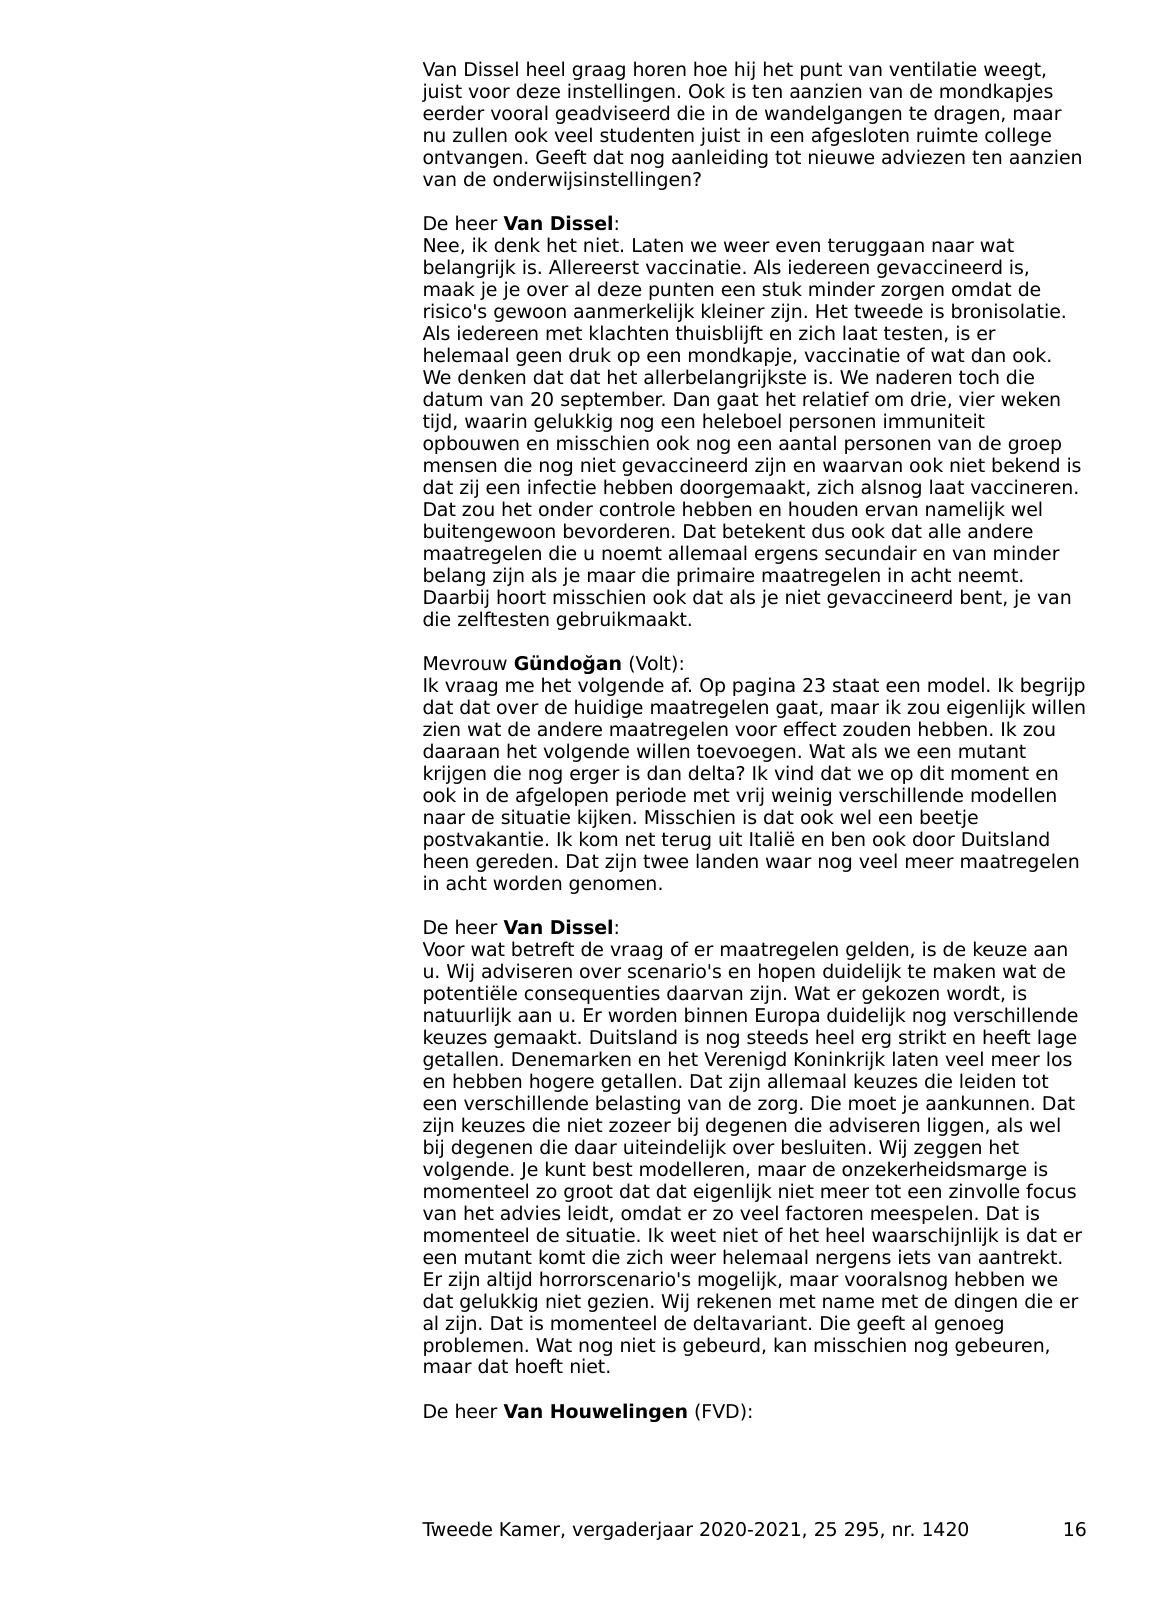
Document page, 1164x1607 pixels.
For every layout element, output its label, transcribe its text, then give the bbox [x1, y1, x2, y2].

text Van Dissel heel graag horen hoe hij het punt van ventilatie weegt, juist voor deze instellingen. Ook is ten aanzien van de mondkapjes eerder vooral geadviseerd die in de wandelgangen te dragen, maar nu zullen ook veel studenten juist in een afgesloten ruimte college ontvangen. Geeft dat nog aanleiding tot nieuwe adviezen ten aanzien van de onderwijsinstellingen? [422, 59, 1087, 191]
text Voor wat betreft de vraag of er maatregelen gelden, is de keuze aan u. Wij adviseren over scenario's en hopen duidelijk te maken wat de potentiële consequenties daarvan zijn. Wat er gekozen wordt, is natuurlijk aan u. Er worden binnen Europa duidelijk nog verschillende keuzes gemaakt. Duitsland is nog steeds heel erg strikt en heeft lage getallen. Denemarken en het Verenigd Koninkrijk laten veel meer los en hebben hogere getallen. Dat zijn allemaal keuzes die leiden tot een verschillende belasting van de zorg. Die moet je aankunnen. Dat zijn keuzes die niet zozeer bij degenen die adviseren liggen, als wel bij degenen die daar uiteindelijk over besluiten. Wij zeggen het volgende. Je kunt best modelleren, maar de onzekerheidsmarge is momenteel zo groot dat dat eigenlijk niet meer tot een zinvolle focus van het advies leidt, omdat er zo veel factoren meespelen. Dat is momenteel de situatie. Ik weet niet of het heel waarschijnlijk is dat er een mutant komt die zich weer helemaal nergens iets van aantrekt. Er zijn altijd horrorscenario's mogelijk, maar vooralsnog hebben we dat gelukkig niet gezien. Wij rekenen met name met de dingen die er al zijn. Dat is momenteel de deltavariant. Die geeft al genoeg problemen. Wat nog niet is gebeurd, kan misschien nog gebeuren, maar dat hoeft niet. [422, 939, 1087, 1378]
text Ik vraag me het volgende af. Op pagina 23 staat een model. Ik begrijp dat dat over de huidige maatregelen gaat, maar ik zou eigenlijk willen zien wat de andere maatregelen voor effect zouden hebben. Ik zou daaraan het volgende willen toevoegen. Wat als we een mutant krijgen die nog erger is dan delta? Ik vind dat we op dit moment en ook in de afgelopen periode met vrij weinig verschillende modellen naar de situatie kijken. Misschien is dat ook wel een beetje postvakantie. Ik kom net terug uit Italië en ben ook door Duitsland heen gereden. Dat zijn twee landen waar nog veel meer maatregelen in acht worden genomen. [422, 675, 1087, 895]
text De heer Van Dissel: [422, 213, 1087, 235]
text De heer Van Dissel: [422, 917, 1087, 939]
text Mevrouw Gündoğan (Volt): [422, 653, 1087, 675]
text De heer Van Houwelingen (FVD): [422, 1401, 1087, 1423]
text Nee, ik denk het niet. Laten we weer even teruggaan naar wat belangrijk is. Allereerst vaccinatie. Als iedereen gevaccineerd is, maak je je over al deze punten een stuk minder zorgen omdat de risico's gewoon aanmerkelijk kleiner zijn. Het tweede is bronisolatie. Als iedereen met klachten thuisblijft en zich laat testen, is er helemaal geen druk op een mondkapje, vaccinatie of wat dan ook. We denken dat dat het allerbelangrijkste is. We naderen toch die datum van 20 september. Dan gaat het relatief om drie, vier weken tijd, waarin gelukkig nog een heleboel personen immuniteit opbouwen en misschien ook nog een aantal personen van de groep mensen die nog niet gevaccineerd zijn en waarvan ook niet bekend is dat zij een infectie hebben doorgemaakt, zich alsnog laat vaccineren. Dat zou het onder controle hebben en houden ervan namelijk wel buitengewoon bevorderen. Dat betekent dus ook dat alle andere maatregelen die u noemt allemaal ergens secundair en van minder belang zijn als je maar die primaire maatregelen in acht neemt. Daarbij hoort misschien ook dat als je niet gevaccineerd bent, je van die zelftesten gebruikmaakt. [422, 235, 1087, 631]
